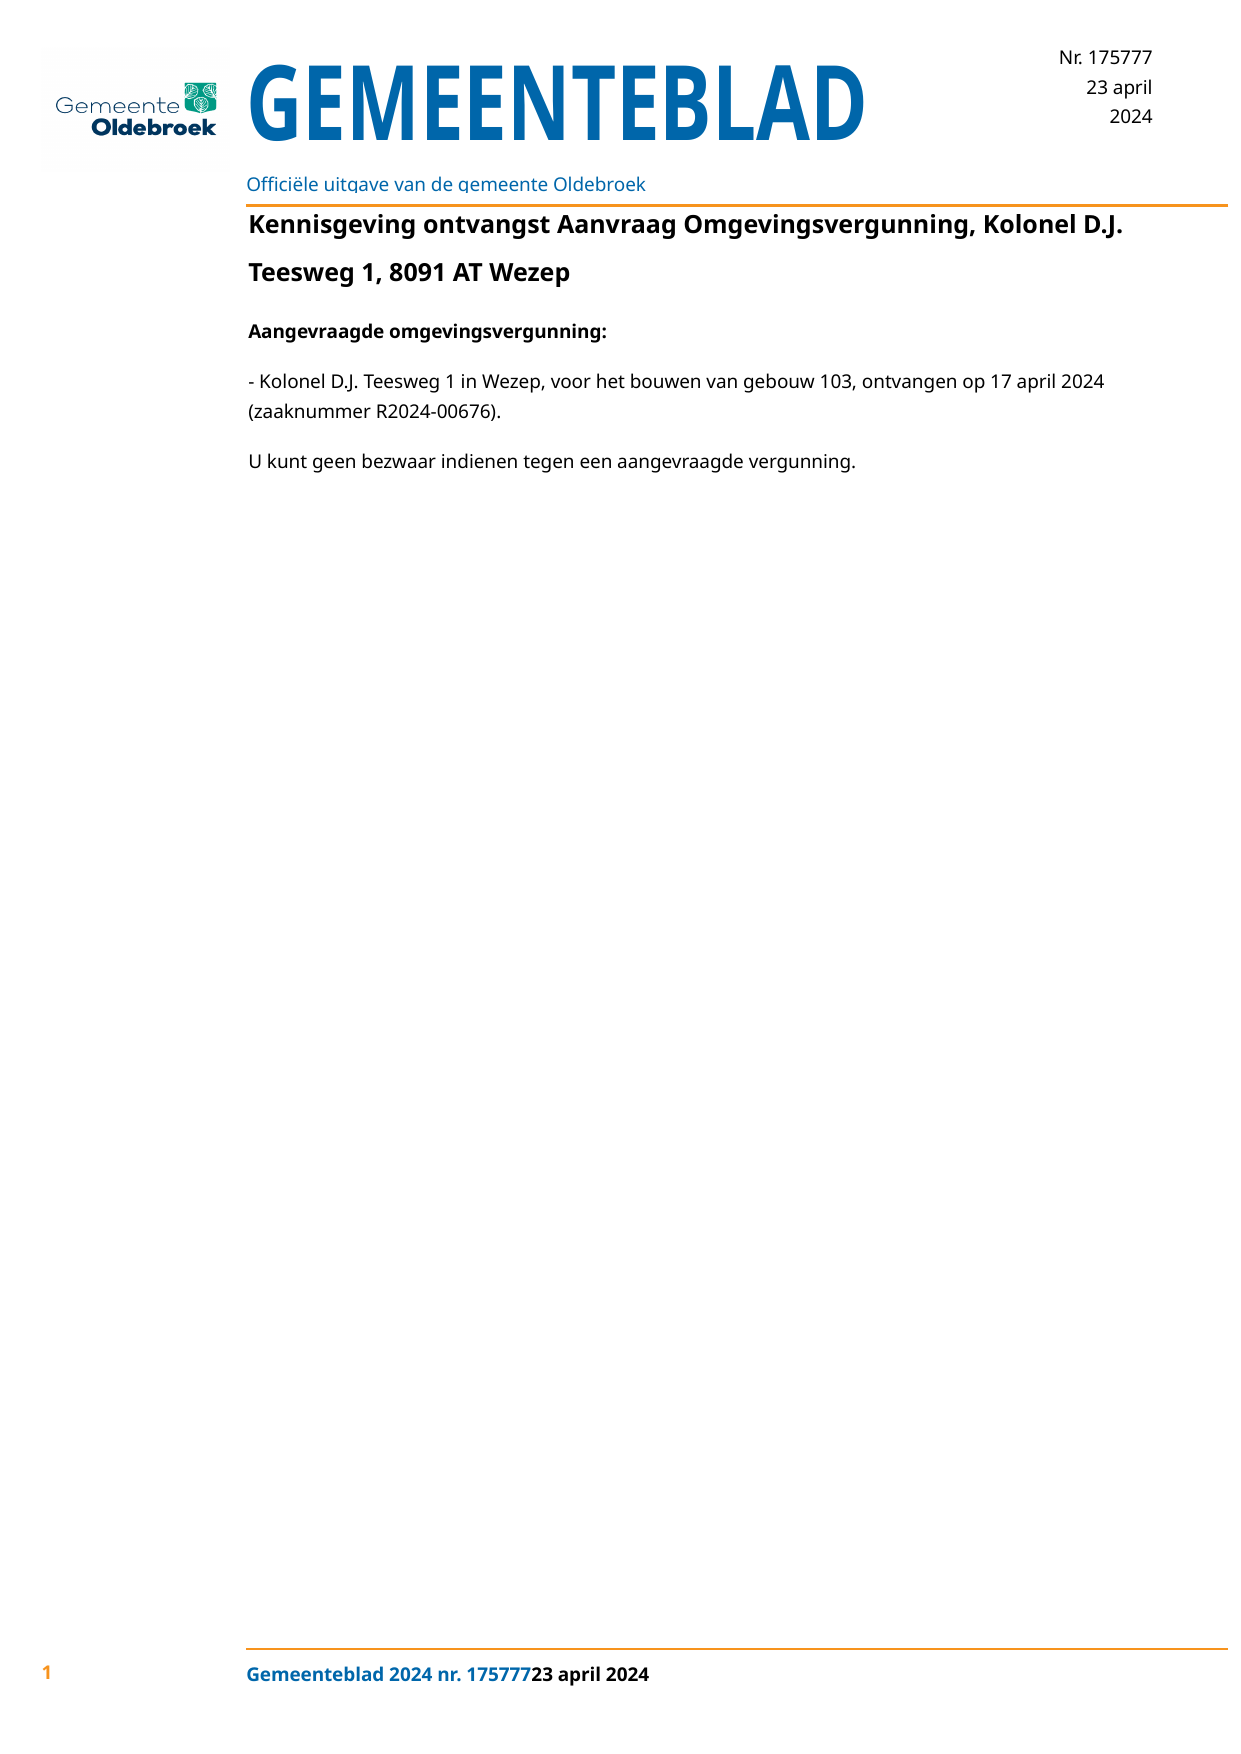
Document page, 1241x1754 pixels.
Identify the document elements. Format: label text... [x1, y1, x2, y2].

text Kennisgeving ontvangst Aanvraag Omgevingsvergunning, Kolonel D.J. Teesweg 1, 8091 AT Wezep [248, 207, 1152, 288]
picture [41, 47, 231, 172]
text Aangevraagde omgevingsvergunning: [248, 318, 1152, 344]
text U kunt geen bezwaar indienen tegen een aangevraagde vergunning. [248, 448, 1152, 474]
text - Kolonel D.J. Teesweg 1 in Wezep, voor het bouwen van gebouw 103, ontvangen op 17 april 2024 (zaaknummer R2024-00676). [248, 368, 1152, 424]
